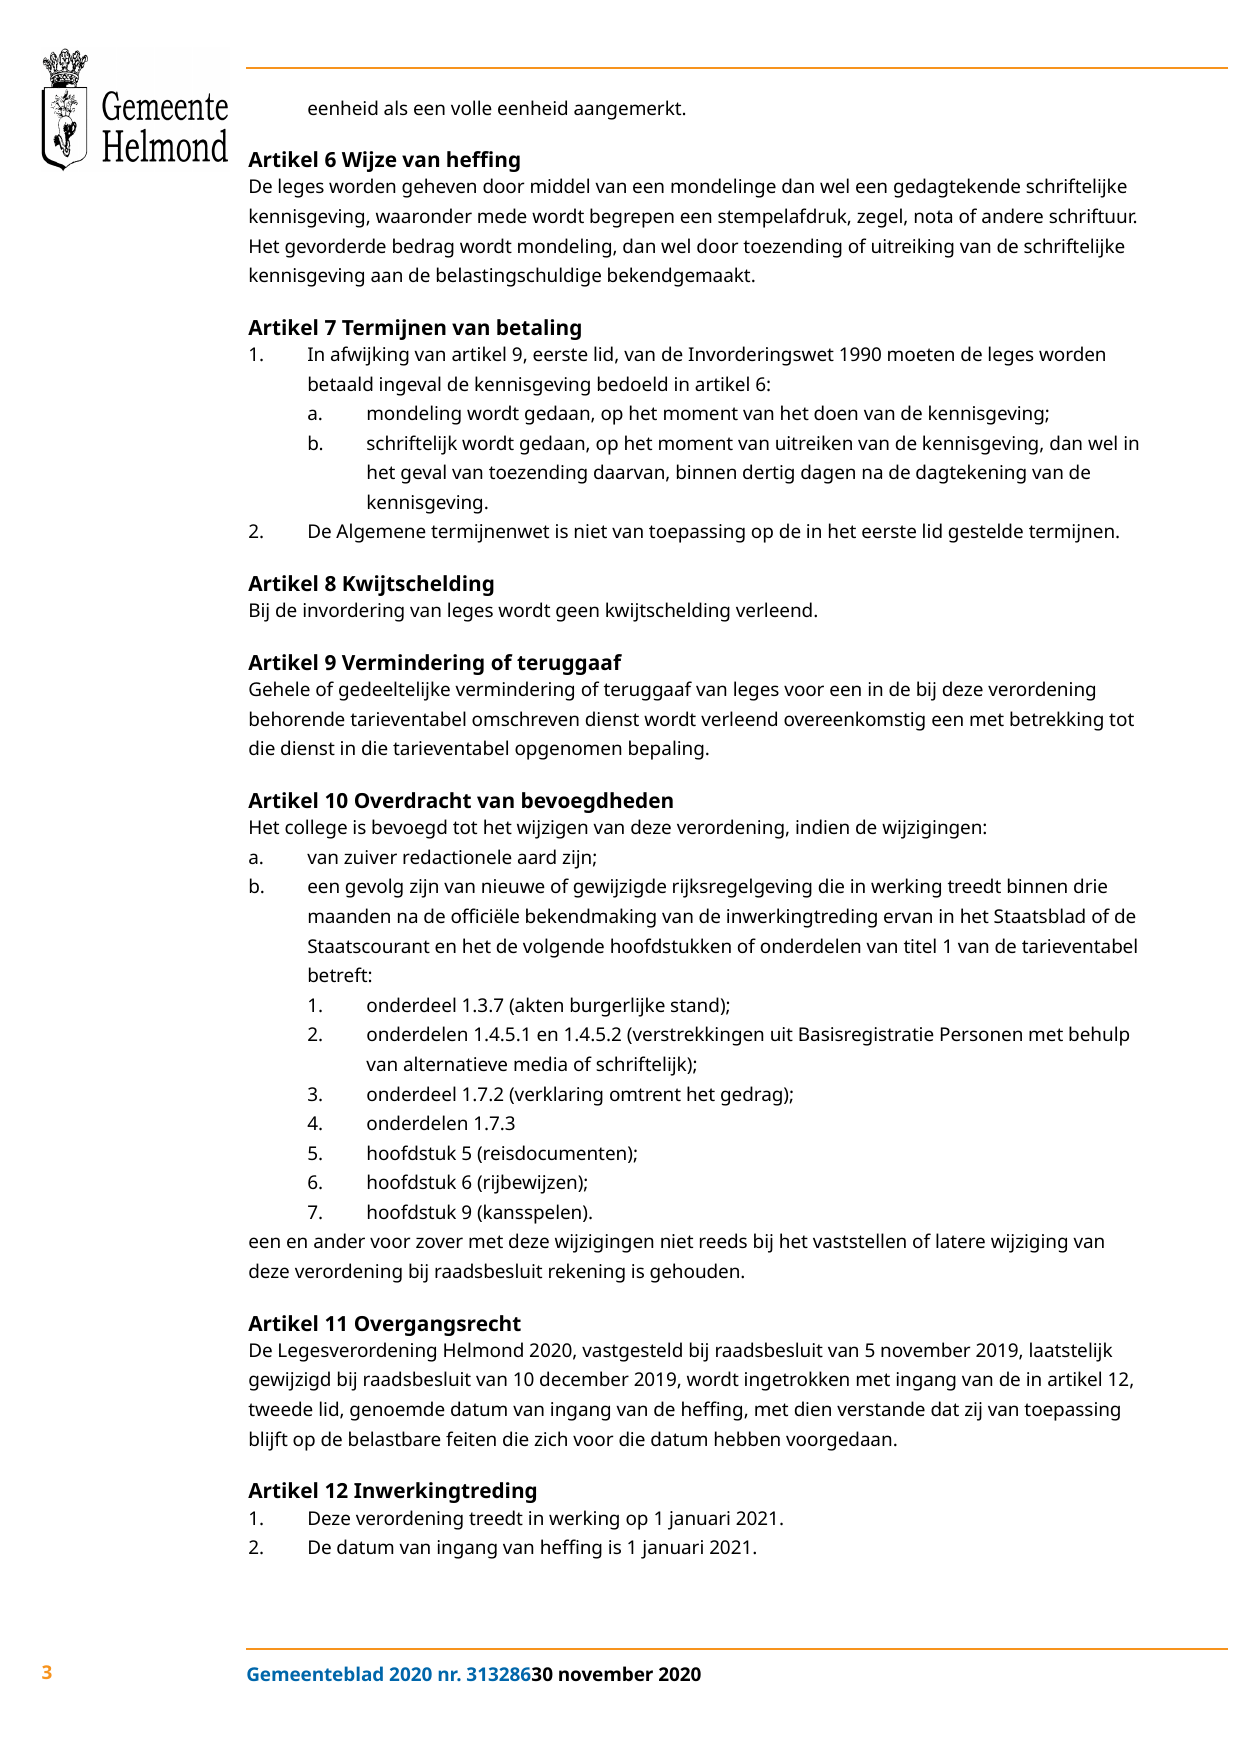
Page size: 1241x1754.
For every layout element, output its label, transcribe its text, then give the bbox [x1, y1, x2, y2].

list onderdelen 1.7.3 [307, 1110, 1152, 1136]
list eenheid als een volle eenheid aangemerkt. [248, 95, 1152, 121]
list mondeling wordt gedaan, op het moment van het doen van de kennisgeving; [307, 400, 1152, 426]
list hoofdstuk 9 (kansspelen). [307, 1199, 1152, 1225]
picture [41, 47, 231, 172]
text Gehele of gedeeltelijke vermindering of teruggaaf van leges voor een in de bij deze verordening behorende tarieventabel omschreven dienst wordt verleend overeenkomstig een met betrekking tot die dienst in die tarieventabel opgenomen bepaling. [248, 676, 1152, 761]
list onderdeel 1.7.2 (verklaring omtrent het gedrag); [307, 1081, 1152, 1106]
text een en ander voor zover met deze wijzigingen niet reeds bij het vaststellen of latere wijziging van deze verordening bij raadsbesluit rekening is gehouden. [248, 1229, 1152, 1284]
list In afwijking van artikel 9, eerste lid, van de Invorderingswet 1990 moeten de leges worden betaald ingeval de kennisgeving bedoeld in artikel 6: [248, 341, 1152, 397]
list een gevolg zijn van nieuwe of gewijzigde rijksregelgeving die in werking treedt binnen drie maanden na de officiële bekendmaking van de inwerkingtreding ervan in het Staatsblad of de Staatscourant en het de volgende hoofdstukken of onderdelen van titel 1 van de tarieventabel betreft: [248, 874, 1152, 988]
list schriftelijk wordt gedaan, op het moment van uitreiken van de kennisgeving, dan wel in het geval van toezending daarvan, binnen dertig dagen na de dagtekening van de kennisgeving. [307, 430, 1152, 515]
text Artikel 8 Kwijtschelding [248, 569, 1152, 598]
text Artikel 12 Inwerkingtreding [248, 1476, 1152, 1505]
text Bij de invordering van leges wordt geen kwijtschelding verleend. [248, 598, 1152, 623]
text Artikel 7 Termijnen van betaling [248, 313, 1152, 341]
text Artikel 10 Overdracht van bevoegdheden [248, 786, 1152, 814]
text Artikel 6 Wijze van heffing [248, 145, 1152, 174]
list onderdeel 1.3.7 (akten burgerlijke stand); [307, 992, 1152, 1018]
list van zuiver redactionele aard zijn; [248, 844, 1152, 870]
text De Legesverordening Helmond 2020, vastgesteld bij raadsbesluit van 5 november 2019, laatstelijk gewijzigd bij raadsbesluit van 10 december 2019, wordt ingetrokken met ingang van de in artikel 12, tweede lid, genoemde datum van ingang van de heffing, met dien verstande dat zij van toepassing blijft op de belastbare feiten die zich voor die datum hebben voorgedaan. [248, 1337, 1152, 1452]
list De Algemene termijnenwet is niet van toepassing op de in het eerste lid gestelde termijnen. [248, 519, 1152, 544]
text Artikel 9 Vermindering of teruggaaf [248, 648, 1152, 676]
list hoofdstuk 6 (rijbewijzen); [307, 1169, 1152, 1195]
text Artikel 11 Overgangsrecht [248, 1309, 1152, 1337]
list hoofdstuk 5 (reisdocumenten); [307, 1140, 1152, 1166]
list De datum van ingang van heffing is 1 januari 2021. [248, 1534, 1152, 1560]
list Deze verordening treedt in werking op 1 januari 2021. [248, 1505, 1152, 1530]
list onderdelen 1.4.5.1 en 1.4.5.2 (verstrekkingen uit Basisregistratie Personen met behulp van alternatieve media of schriftelijk); [307, 1022, 1152, 1077]
text De leges worden geheven door middel van een mondelinge dan wel een gedagtekende schriftelijke kennisgeving, waaronder mede wordt begrepen een stempelafdruk, zegel, nota of andere schriftuur. Het gevorderde bedrag wordt mondeling, dan wel door toezending of uitreiking van de schriftelijke kennisgeving aan de belastingschuldige bekendgemaakt. [248, 174, 1152, 288]
text Het college is bevoegd tot het wijzigen van deze verordening, indien de wijzigingen: [248, 814, 1152, 840]
